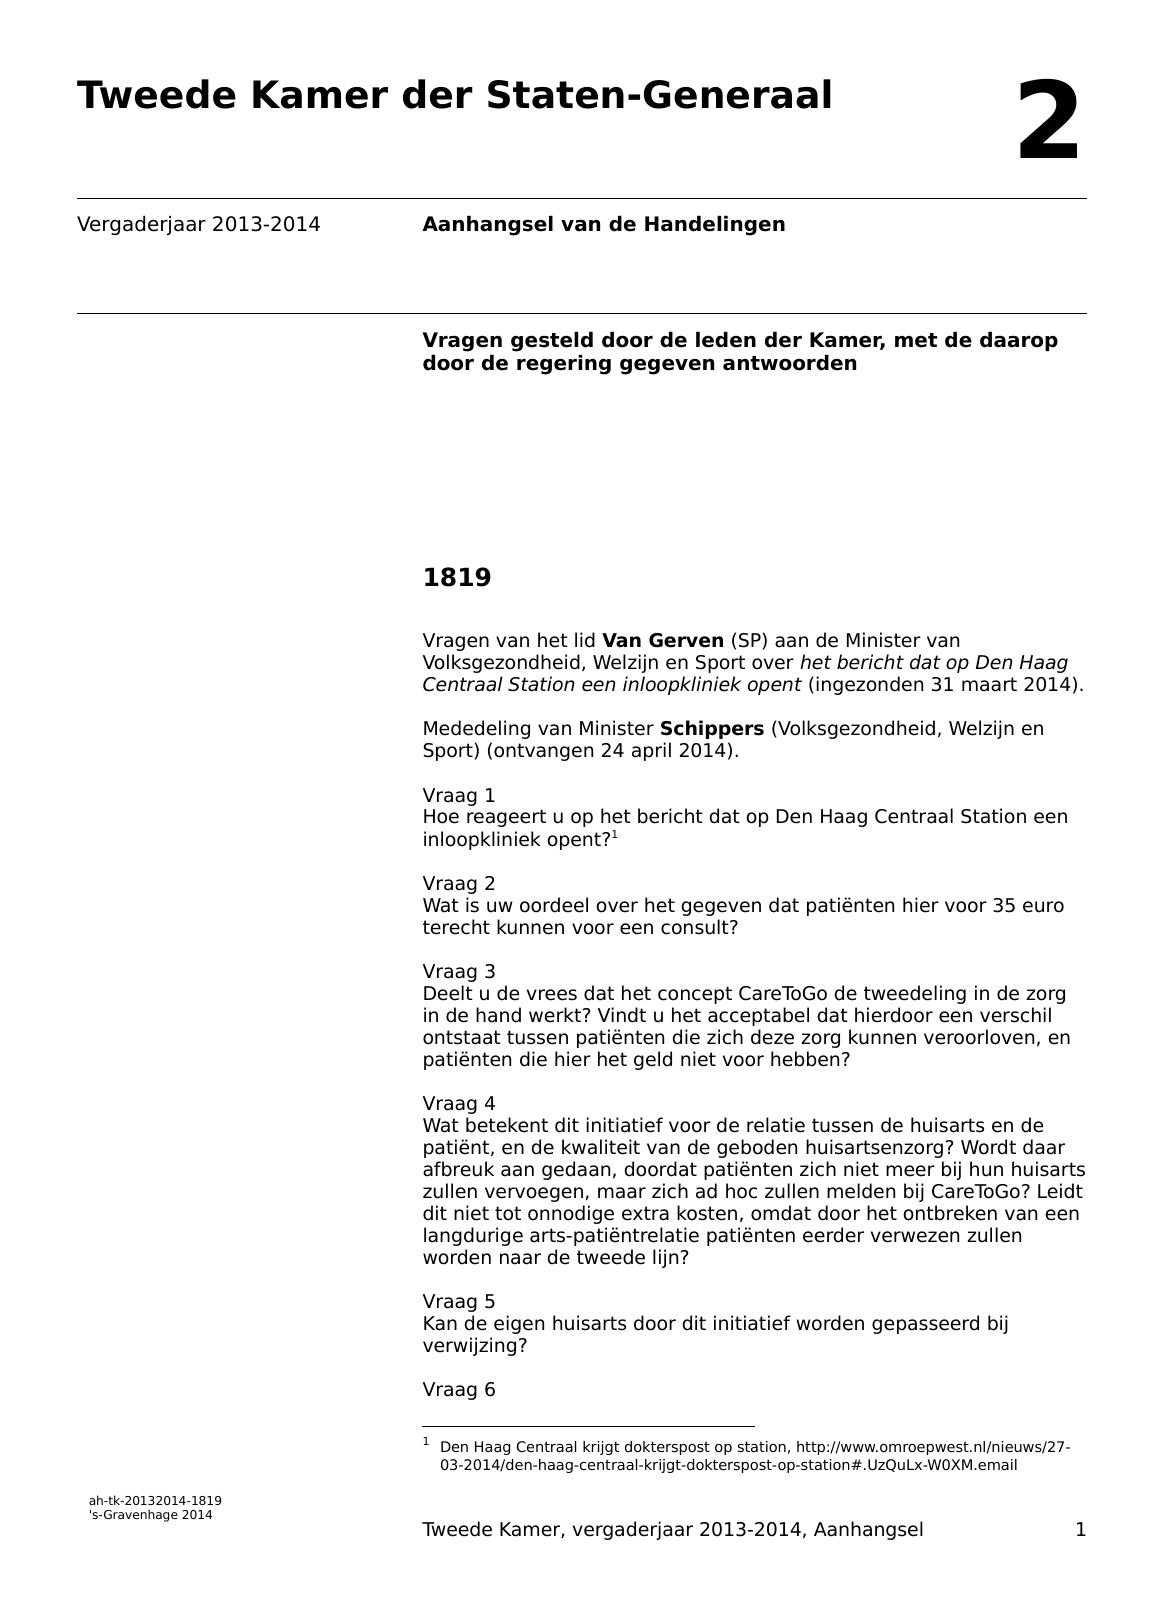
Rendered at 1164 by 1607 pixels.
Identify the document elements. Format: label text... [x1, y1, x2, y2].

text 1819 [422, 563, 1087, 592]
text Kan de eigen huisarts door dit initiatief worden gepasseerd bij verwijzing? [422, 1313, 1087, 1357]
text Wat betekent dit initiatief voor de relatie tussen de huisarts en de patiënt, en de kwaliteit van de geboden huisartsenzorg? Wordt daar afbreuk aan gedaan, doordat patiënten zich niet meer bij hun huisarts zullen vervoegen, maar zich ad hoc zullen melden bij CareToGo? Leidt dit niet tot onnodige extra kosten, omdat door het ontbreken van een langdurige arts-patiëntrelatie patiënten eerder verwezen zullen worden naar de tweede lijn? [422, 1115, 1087, 1269]
text Vraag 1 [422, 784, 1087, 806]
table_cell Vergaderjaar 2013-2014 [77, 199, 422, 313]
table_cell Vragen gesteld door de leden der Kamer, met de daarop door de regering gegeven antwoorden [422, 314, 1087, 375]
text Vragen van het lid Van Gerven (SP) aan de Minister van Volksgezondheid, Welzijn en Sport over het bericht dat op Den Haag Centraal Station een inloopkliniek opent (ingezonden 31 maart 2014). [422, 630, 1087, 696]
table_cell [77, 314, 422, 375]
text Hoe reageert u op het bericht dat op Den Haag Centraal Station een inloopkliniek opent? [422, 806, 1087, 850]
text 's-Gravenhage 2014 [88, 1508, 323, 1522]
table_header Tweede Kamer der Staten-Generaal [77, 59, 886, 198]
text Mededeling van Minister Schippers (Volksgezondheid, Welzijn en Sport) (ontvangen 24 april 2014). [422, 718, 1087, 762]
text Vraag 2 [422, 873, 1087, 894]
text Den Haag Centraal krijgt dokterspost op station, http://www.omroepwest.nl/nieuws/27-03-2014/den-haag-centraal-krijgt-dokterspost-op-station#.UzQuLx-W0XM.email [422, 1435, 1087, 1474]
text Wat is uw oordeel over het gegeven dat patiënten hier voor 35 euro terecht kunnen voor een consult? [422, 894, 1087, 938]
text Vraag 3 [422, 961, 1087, 983]
table_cell Aanhangsel van de Handelingen [422, 199, 1087, 313]
text Vraag 4 [422, 1093, 1087, 1115]
text Vraag 5 [422, 1291, 1087, 1313]
text ah-tk-20132014-1819 [88, 1494, 323, 1508]
text Vraag 6 [422, 1379, 1087, 1401]
table_header 2 [886, 59, 1087, 198]
text Deelt u de vrees dat het concept CareToGo de tweedeling in de zorg in de hand werkt? Vindt u het acceptabel dat hierdoor een verschil ontstaat tussen patiënten die zich deze zorg kunnen veroorloven, en patiënten die hier het geld niet voor hebben? [422, 983, 1087, 1071]
